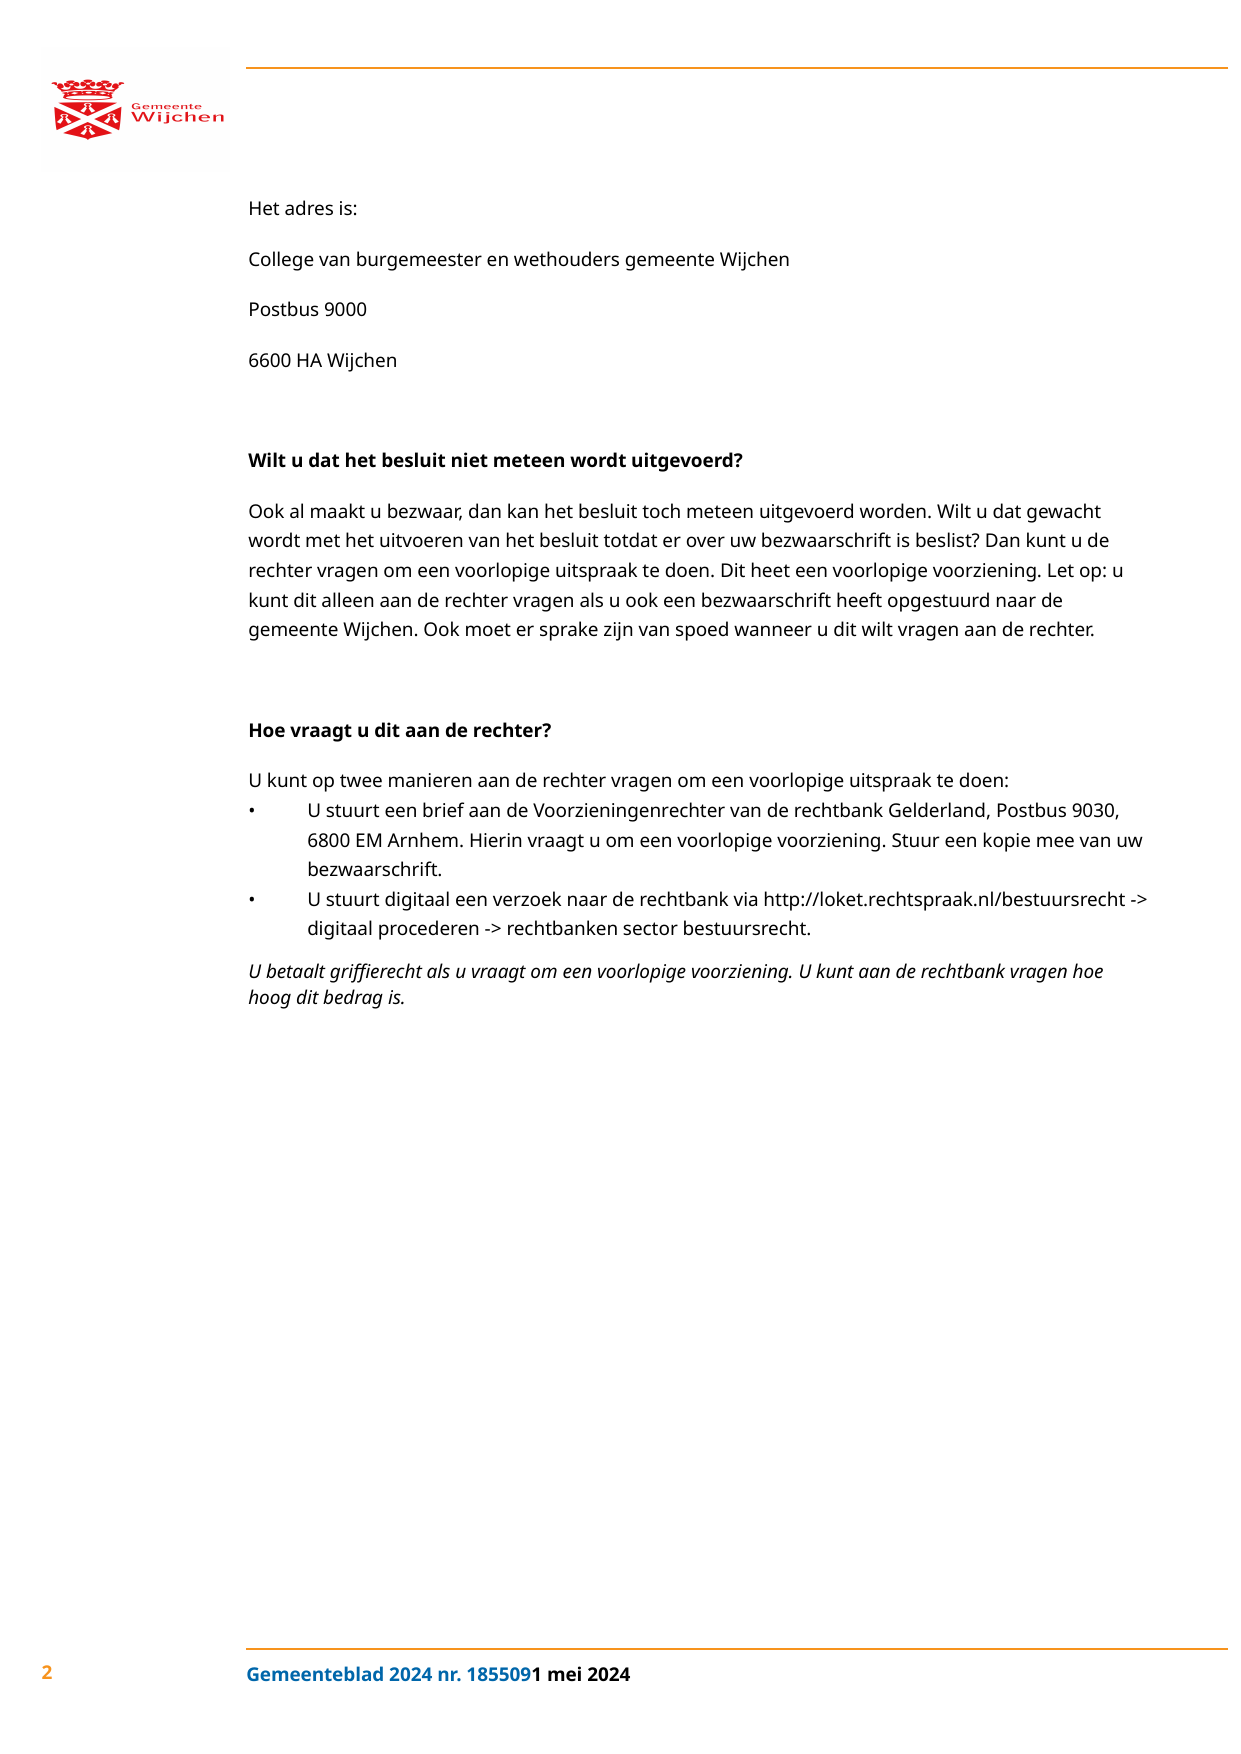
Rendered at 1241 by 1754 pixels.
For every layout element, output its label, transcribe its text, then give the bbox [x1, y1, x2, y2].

text Postbus 9000 [248, 296, 1152, 322]
text Ook al maakt u bezwaar, dan kan het besluit toch meteen uitgevoerd worden. Wilt u dat gewacht wordt met het uitvoeren van het besluit totdat er over uw bezwaarschrift is beslist? Dan kunt u de rechter vragen om een voorlopige uitspraak te doen. Dit heet een voorlopige voorziening. Let op: u kunt dit alleen aan de rechter vragen als u ook een bezwaarschrift heeft opgestuurd naar de gemeente Wijchen. Ook moet er sprake zijn van spoed wanneer u dit wilt vragen aan de rechter. [248, 498, 1152, 642]
list U stuurt een brief aan de Voorzieningenrechter van de rechtbank Gelderland, Postbus 9030, 6800 EM Arnhem. Hierin vraagt u om een voorlopige voorziening. Stuur een kopie mee van uw bezwaarschrift. [248, 797, 1152, 882]
text Hoe vraagt u dit aan de rechter? [248, 717, 1152, 743]
picture [41, 47, 231, 172]
text College van burgemeester en wethouders gemeente Wijchen [248, 246, 1152, 272]
text U kunt op twee manieren aan de rechter vragen om een voorlopige uitspraak te doen: [248, 768, 1152, 793]
list U stuurt digitaal een verzoek naar de rechtbank via http://loket.rechtspraak.nl/bestuursrecht -> digitaal procederen -> rechtbanken sector bestuursrecht. [248, 886, 1152, 941]
text Het adres is: [248, 196, 1152, 221]
text U betaalt griffierecht als u vraagt om een voorlopige voorziening. U kunt aan de rechtbank vragen hoe hoog dit bedrag is. [248, 959, 1152, 1010]
text 6600 HA Wijchen [248, 347, 1152, 373]
text Wilt u dat het besluit niet meteen wordt uitgevoerd? [248, 448, 1152, 473]
